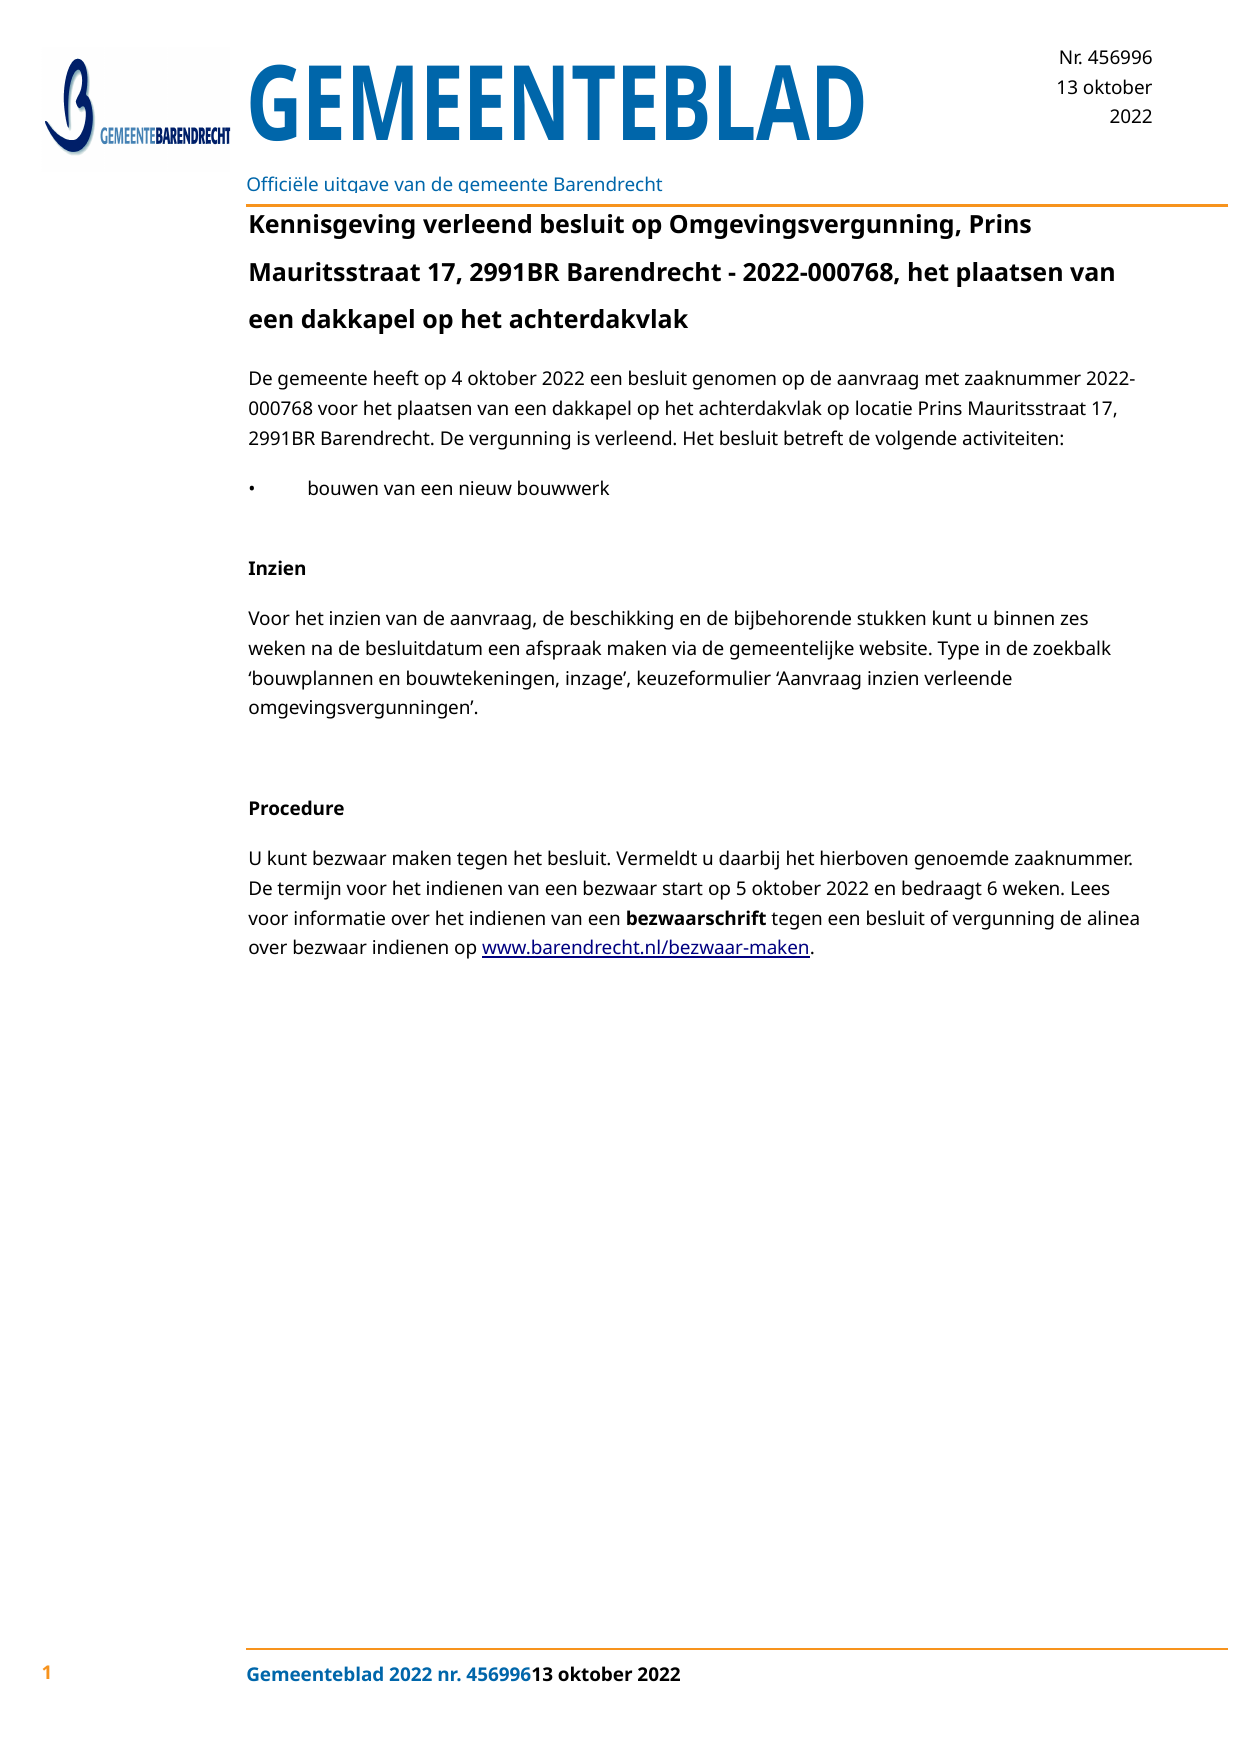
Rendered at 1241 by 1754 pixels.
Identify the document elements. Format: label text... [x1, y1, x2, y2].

picture [41, 47, 231, 172]
text U kunt bezwaar maken tegen het besluit. Vermeldt u daarbij het hierboven genoemde zaaknummer. De termijn voor het indienen van een bezwaar start op 5 oktober 2022 en bedraagt 6 weken. Lees voor informatie over het indienen van een bezwaarschrift tegen een besluit of vergunning de alinea over bezwaar indienen op www.barendrecht.nl/bezwaar-maken. [248, 846, 1152, 960]
text Procedure [248, 795, 1152, 821]
text Voor het inzien van de aanvraag, de beschikking en de bijbehorende stukken kunt u binnen zes weken na de besluitdatum een afspraak maken via de gemeentelijke website. Type in de zoekbalk ‘bouwplannen en bouwtekeningen, inzage’, keuzeformulier ‘Aanvraag inzien verleende omgevingsvergunningen’. [248, 606, 1152, 720]
text De gemeente heeft op 4 oktober 2022 een besluit genomen op de aanvraag met zaaknummer 2022-000768 voor het plaatsen van een dakkapel op het achterdakvlak op locatie Prins Mauritsstraat 17, 2991BR Barendrecht. De vergunning is verleend. Het besluit betreft de volgende activiteiten: [248, 366, 1152, 450]
text Kennisgeving verleend besluit op Omgevingsvergunning, Prins Mauritsstraat 17, 2991BR Barendrecht - 2022-000768, het plaatsen van een dakkapel op het achterdakvlak [248, 207, 1152, 336]
list bouwen van een nieuw bouwwerk [248, 475, 1152, 501]
text Inzien [248, 555, 1152, 581]
